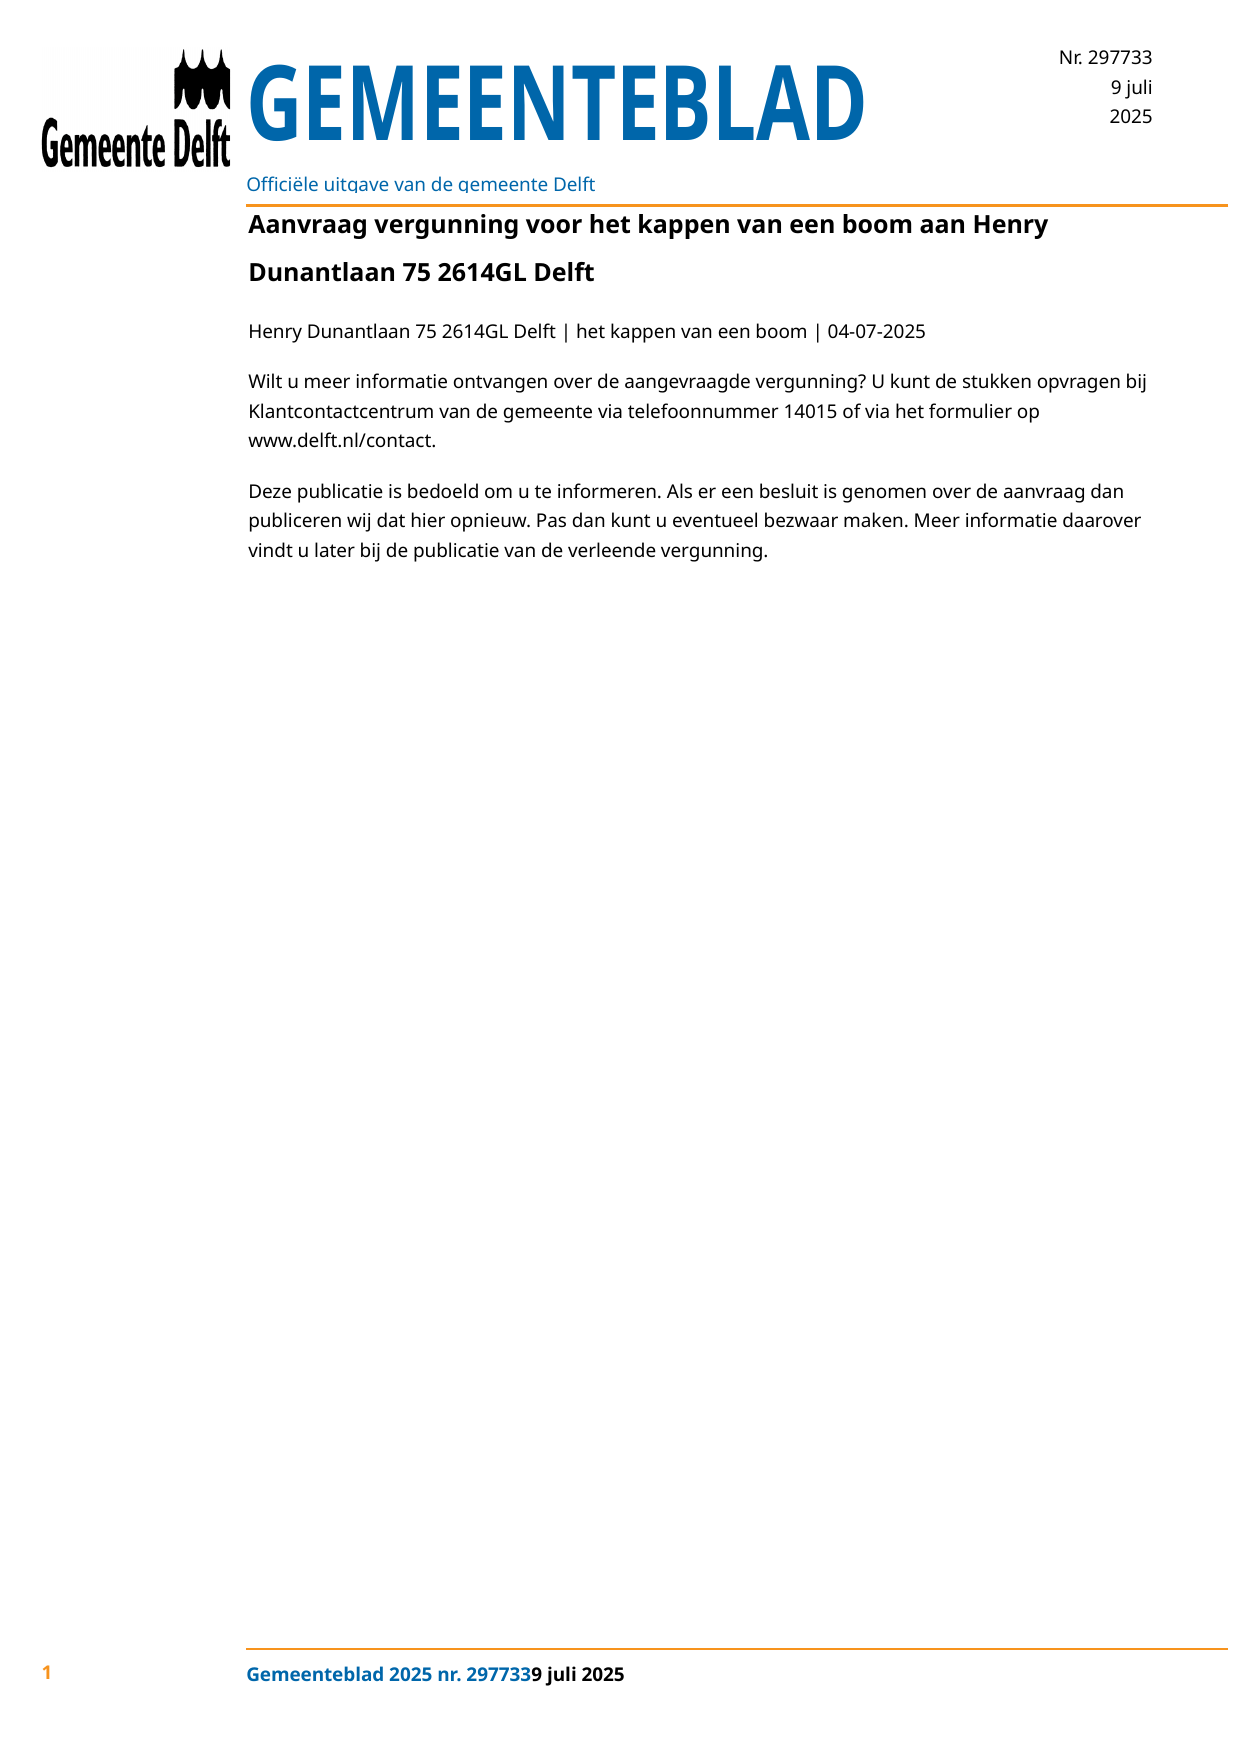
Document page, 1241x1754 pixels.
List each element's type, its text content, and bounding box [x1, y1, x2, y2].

text Deze publicatie is bedoeld om u te informeren. Als er een besluit is genomen over de aanvraag dan publiceren wij dat hier opnieuw. Pas dan kunt u eventueel bezwaar maken. Meer informatie daarover vindt u later bij de publicatie van de verleende vergunning. [248, 478, 1152, 563]
text Aanvraag vergunning voor het kappen van een boom aan Henry Dunantlaan 75 2614GL Delft [248, 207, 1152, 288]
text Henry Dunantlaan 75 2614GL Delft | het kappen van een boom | 04-07-2025 [248, 318, 1152, 344]
picture [41, 47, 231, 172]
text Wilt u meer informatie ontvangen over de aangevraagde vergunning? U kunt de stukken opvragen bij Klantcontactcentrum van de gemeente via telefoonnummer 14015 of via het formulier op www.delft.nl/contact. [248, 368, 1152, 453]
